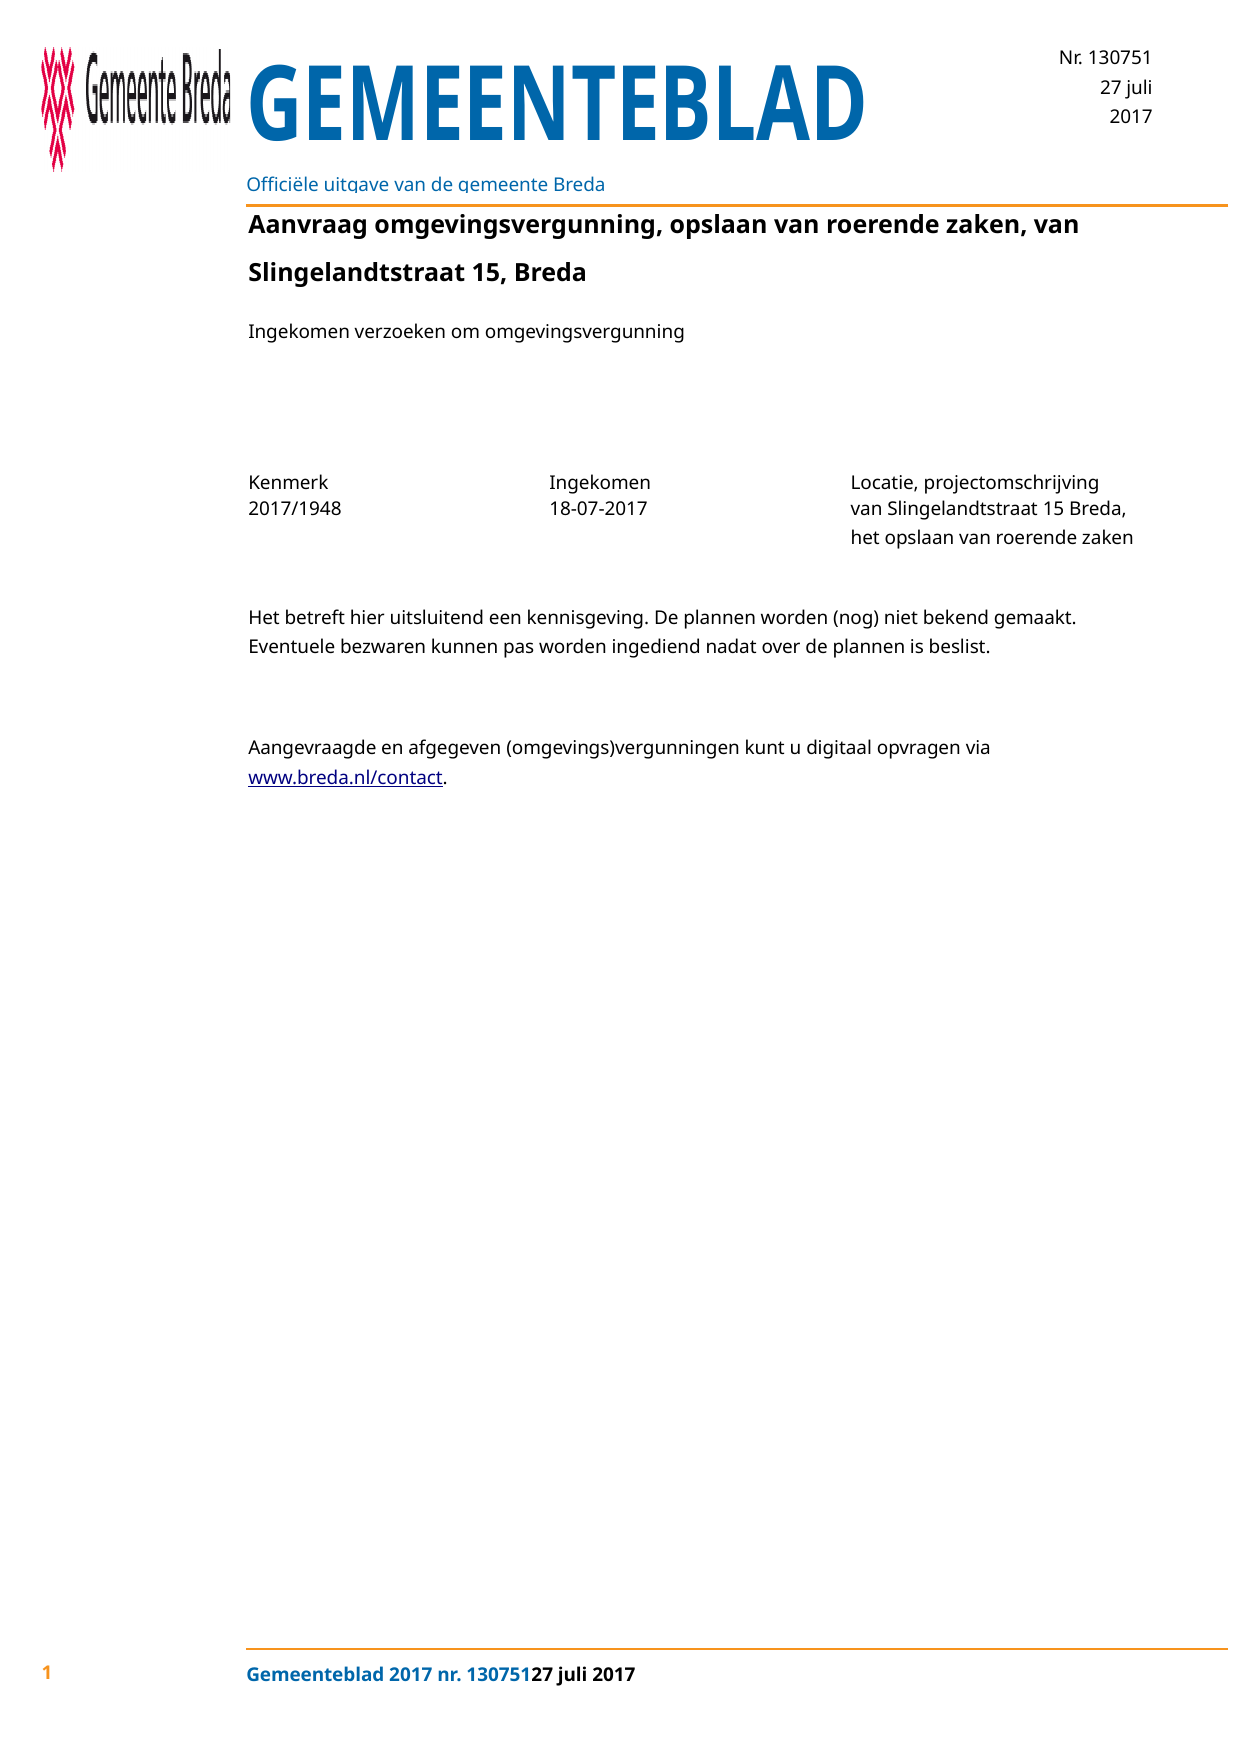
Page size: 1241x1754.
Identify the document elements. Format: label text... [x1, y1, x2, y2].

table_header Kenmerk [248, 469, 549, 495]
table_cell 2017/1948 [248, 495, 549, 550]
table_header Ingekomen [549, 469, 850, 495]
picture [41, 47, 231, 172]
table_cell van Slingelandtstraat 15 Breda, het opslaan van roerende zaken [850, 495, 1152, 550]
text Ingekomen verzoeken om omgevingsvergunning [248, 318, 1152, 344]
table_cell 18-07-2017 [549, 495, 850, 550]
table_header Locatie, projectomschrijving [850, 469, 1152, 495]
text Aanvraag omgevingsvergunning, opslaan van roerende zaken, van Slingelandtstraat 15, Breda [248, 207, 1152, 288]
text Aangevraagde en afgegeven (omgevings)vergunningen kunt u digitaal opvragen via www.breda.nl/contact. [248, 734, 1152, 790]
text Het betreft hier uitsluitend een kennisgeving. De plannen worden (nog) niet bekend gemaakt. Eventuele bezwaren kunnen pas worden ingediend nadat over de plannen is beslist. [248, 604, 1152, 659]
